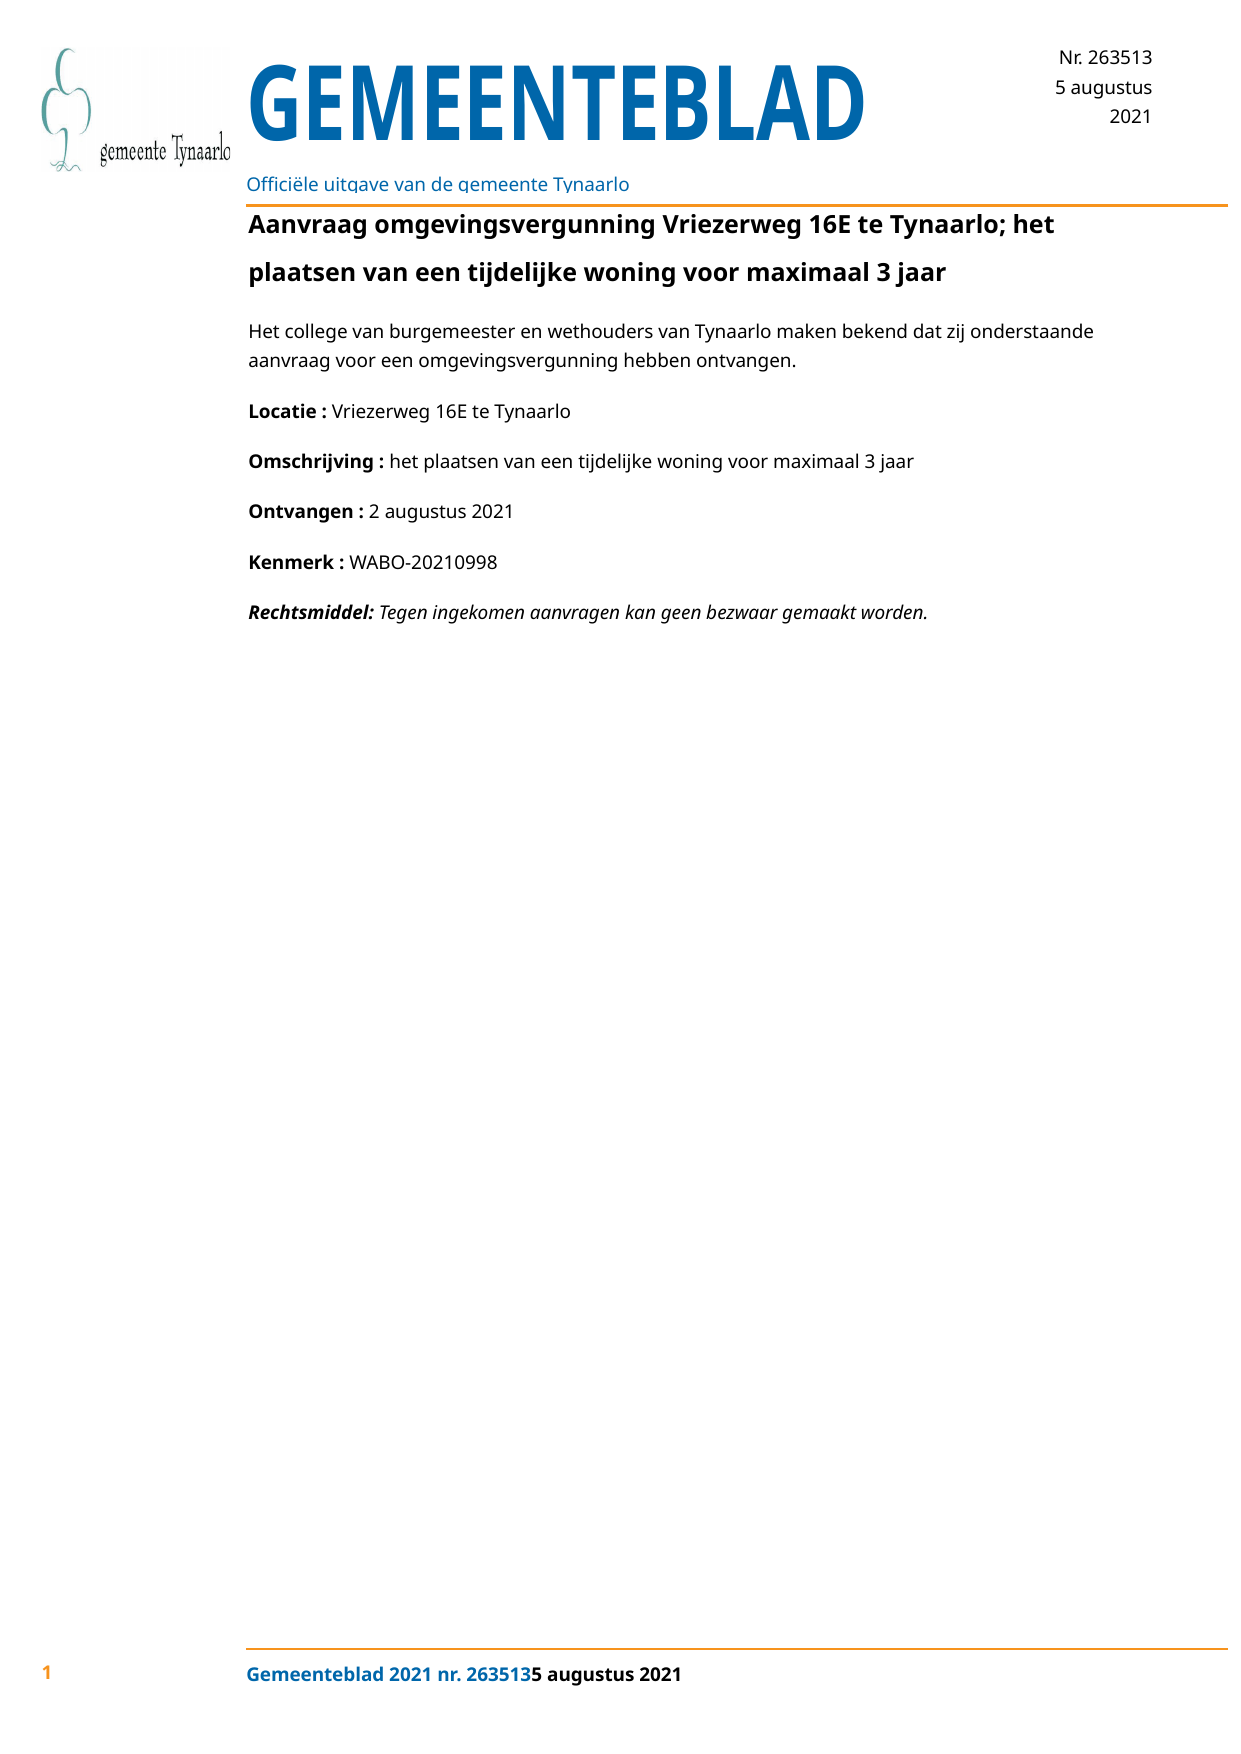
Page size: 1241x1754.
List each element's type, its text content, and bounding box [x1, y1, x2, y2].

text Kenmerk : WABO-20210998 [248, 549, 1152, 575]
text Ontvangen : 2 augustus 2021 [248, 499, 1152, 524]
text Het college van burgemeester en wethouders van Tynaarlo maken bekend dat zij onderstaande aanvraag voor een omgevingsvergunning hebben ontvangen. [248, 318, 1152, 373]
text Locatie : Vriezerweg 16E te Tynaarlo [248, 398, 1152, 424]
picture [41, 47, 231, 172]
text Rechtsmiddel: Tegen ingekomen aanvragen kan geen bezwaar gemaakt worden. [248, 599, 1152, 625]
text Omschrijving : het plaatsen van een tijdelijke woning voor maximaal 3 jaar [248, 448, 1152, 474]
text Aanvraag omgevingsvergunning Vriezerweg 16E te Tynaarlo; het plaatsen van een tijdelijke woning voor maximaal 3 jaar [248, 207, 1152, 288]
